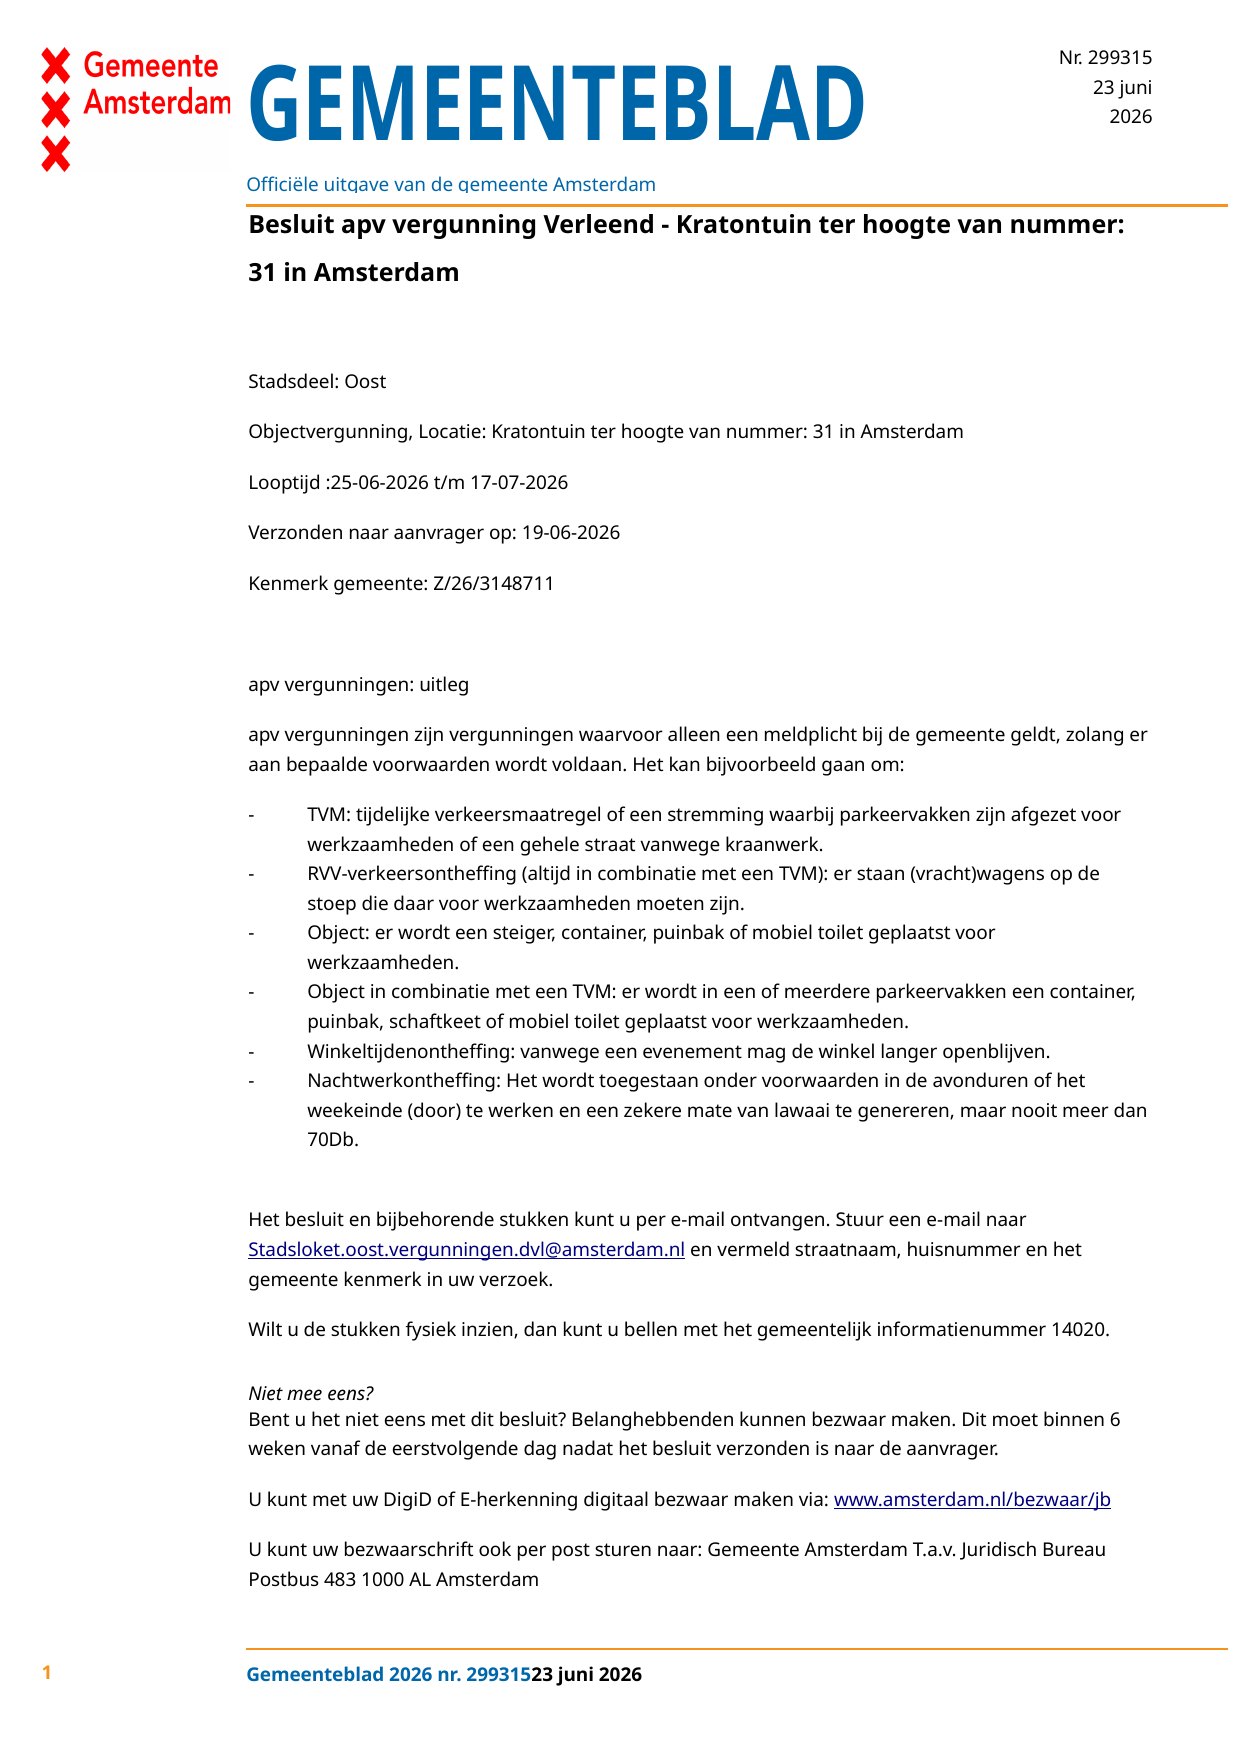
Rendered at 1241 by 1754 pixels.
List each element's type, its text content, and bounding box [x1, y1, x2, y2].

text U kunt met uw DigiD of E-herkenning digitaal bezwaar maken via: www.amsterdam.nl/bezwaar/jb [248, 1486, 1152, 1512]
text apv vergunningen zijn vergunningen waarvoor alleen een meldplicht bij de gemeente geldt, zolang er aan bepaalde voorwaarden wordt voldaan. Het kan bijvoorbeeld gaan om: [248, 721, 1152, 777]
list Winkeltijdenontheffing: vanwege een evenement mag de winkel langer openblijven. [248, 1038, 1152, 1064]
list Object in combinatie met een TVM: er wordt in een of meerdere parkeervakken een container, puinbak, schaftkeet of mobiel toilet geplaatst voor werkzaamheden. [248, 979, 1152, 1034]
text Bent u het niet eens met dit besluit? Belanghebbenden kunnen bezwaar maken. Dit moet binnen 6 weken vanaf de eerstvolgende dag nadat het besluit verzonden is naar de aanvrager. [248, 1406, 1152, 1461]
text Wilt u de stukken fysiek inzien, dan kunt u bellen met het gemeentelijk informatienummer 14020. [248, 1316, 1152, 1342]
text Verzonden naar aanvrager op: 19-06-2026 [248, 519, 1152, 545]
list RVV-verkeersontheffing (altijd in combinatie met een TVM): er staan (vracht)wagens op de stoep die daar voor werkzaamheden moeten zijn. [248, 860, 1152, 916]
picture [41, 47, 231, 172]
text Het besluit en bijbehorende stukken kunt u per e-mail ontvangen. Stuur een e-mail naar Stadsloket.oost.vergunningen.dvl@amsterdam.nl en vermeld straatnaam, huisnummer en het gemeente kenmerk in uw verzoek. [248, 1207, 1152, 1292]
text apv vergunningen: uitleg [248, 671, 1152, 697]
text Looptijd :25-06-2026 t/m 17-07-2026 [248, 469, 1152, 495]
text Besluit apv vergunning Verleend - Kratontuin ter hoogte van nummer: 31 in Amsterdam [248, 207, 1152, 288]
text Stadsdeel: Oost [248, 368, 1152, 394]
text Niet mee eens? [248, 1380, 1152, 1406]
list TVM: tijdelijke verkeersmaatregel of een stremming waarbij parkeervakken zijn afgezet voor werkzaamheden of een gehele straat vanwege kraanwerk. [248, 801, 1152, 857]
list Nachtwerkontheffing: Het wordt toegestaan onder voorwaarden in de avonduren of het weekeinde (door) te werken en een zekere mate van lawaai te genereren, maar nooit meer dan 70Db. [248, 1067, 1152, 1152]
list Object: er wordt een steiger, container, puinbak of mobiel toilet geplaatst voor werkzaamheden. [248, 919, 1152, 975]
text Kenmerk gemeente: Z/26/3148711 [248, 570, 1152, 596]
text Objectvergunning, Locatie: Kratontuin ter hoogte van nummer: 31 in Amsterdam [248, 419, 1152, 444]
text U kunt uw bezwaarschrift ook per post sturen naar: Gemeente Amsterdam T.a.v. Juridisch Bureau Postbus 483 1000 AL Amsterdam [248, 1536, 1152, 1592]
